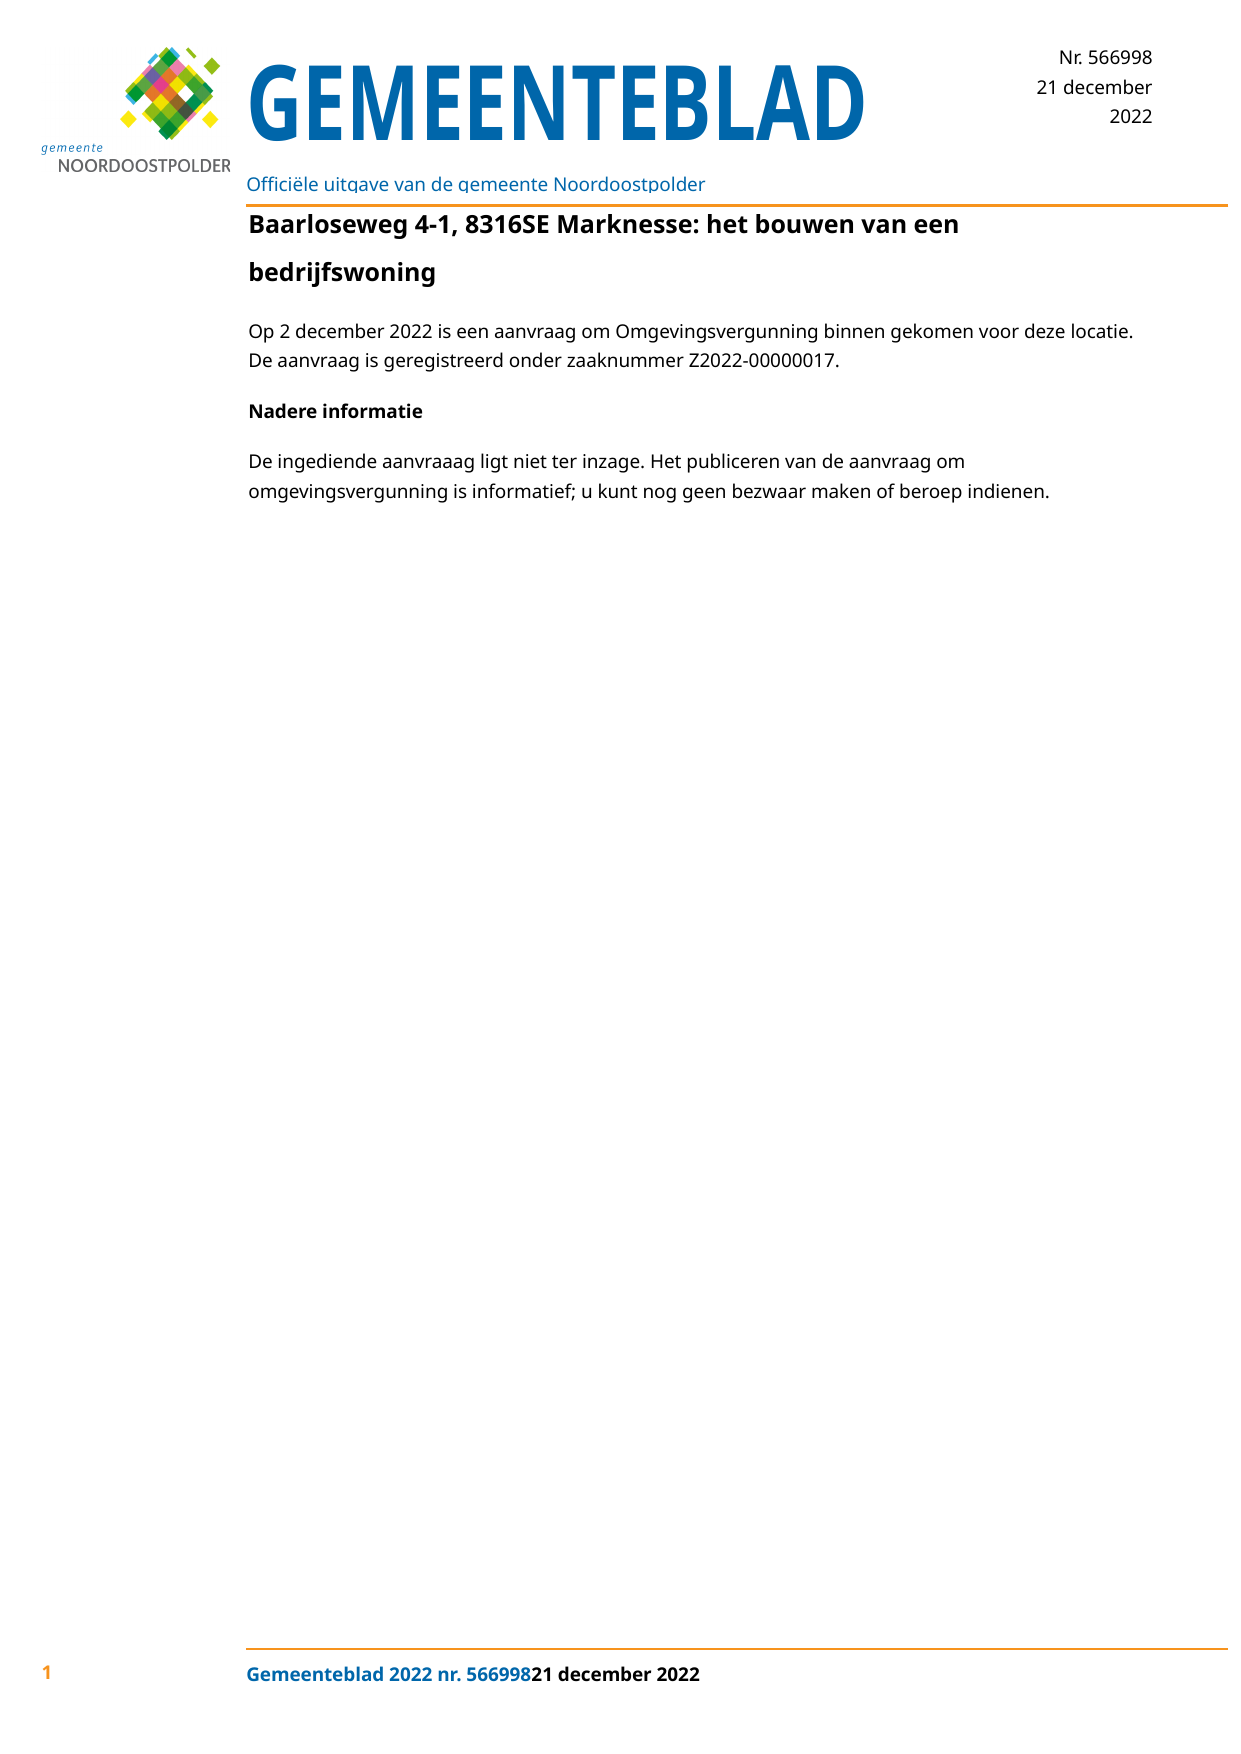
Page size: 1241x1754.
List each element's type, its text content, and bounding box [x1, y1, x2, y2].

text Baarloseweg 4-1, 8316SE Marknesse: het bouwen van een bedrijfswoning [248, 207, 1152, 288]
text De ingediende aanvraaag ligt niet ter inzage. Het publiceren van de aanvraag om omgevingsvergunning is informatief; u kunt nog geen bezwaar maken of beroep indienen. [248, 448, 1152, 504]
picture [41, 47, 231, 172]
text Op 2 december 2022 is een aanvraag om Omgevingsvergunning binnen gekomen voor deze locatie. De aanvraag is geregistreerd onder zaaknummer Z2022-00000017. [248, 318, 1152, 373]
text Nadere informatie [248, 398, 1152, 424]
